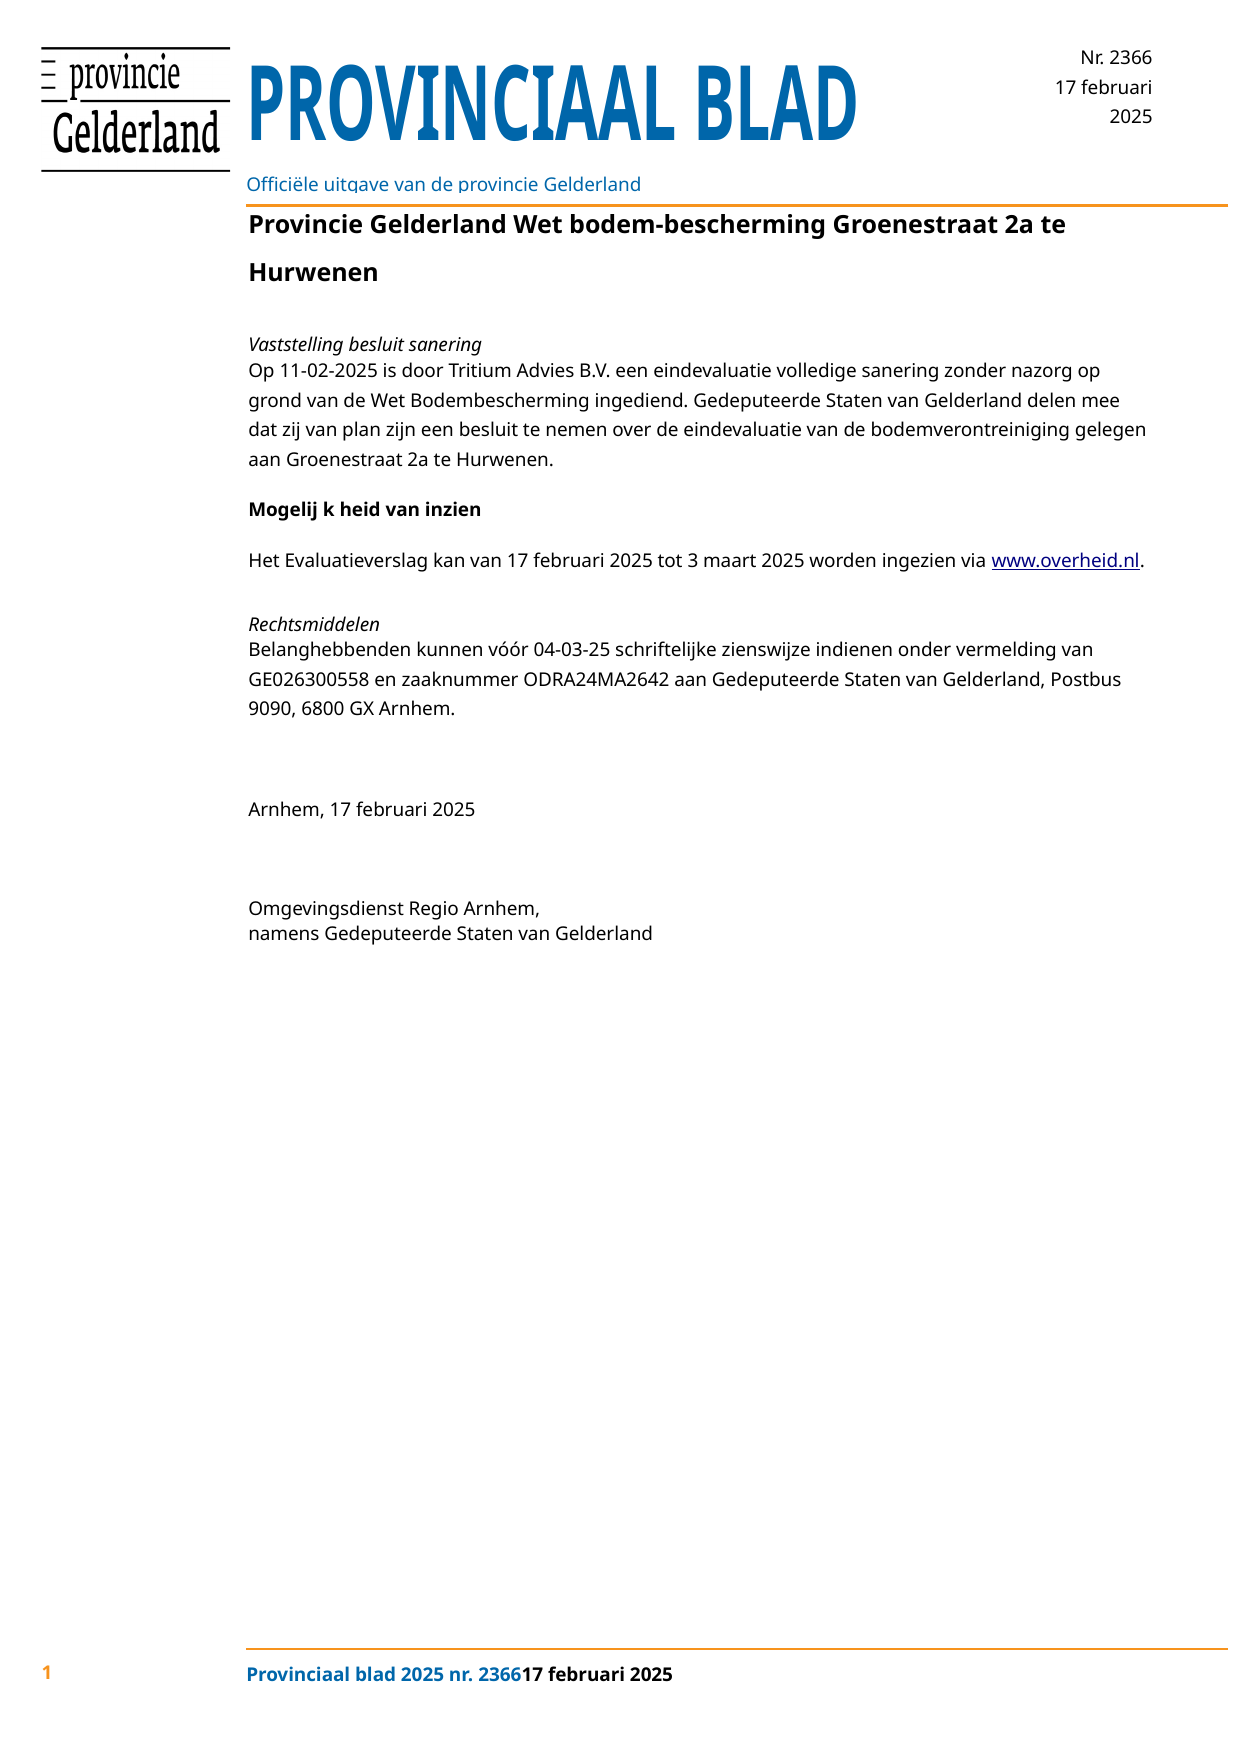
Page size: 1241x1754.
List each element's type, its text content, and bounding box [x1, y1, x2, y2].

picture [41, 47, 231, 172]
text Provincie Gelderland Wet bodem-bescherming Groenestraat 2a te Hurwenen [248, 207, 1152, 288]
text Arnhem, 17 februari 2025 [248, 796, 1152, 822]
text Omgevingsdienst Regio Arnhem, [248, 895, 1152, 920]
text Rechtsmiddelen [248, 611, 1152, 636]
text Vaststelling besluit sanering [248, 331, 1152, 357]
text Mogelij k heid van inzien [248, 496, 1152, 522]
text Op 11-02-2025 is door Tritium Advies B.V. een eindevaluatie volledige sanering zonder nazorg op grond van de Wet Bodembescherming ingediend. Gedeputeerde Staten van Gelderland delen mee dat zij van plan zijn een besluit te nemen over de eindevaluatie van de bodemverontreiniging gelegen aan Groenestraat 2a te Hurwenen. [248, 357, 1152, 472]
text Het Evaluatieverslag kan van 17 februari 2025 tot 3 maart 2025 worden ingezien via www.overheid.nl. [248, 547, 1152, 572]
text Belanghebbenden kunnen vóór 04-03-25 schriftelijke zienswijze indienen onder vermelding van GE026300558 en zaaknummer ODRA24MA2642 aan Gedeputeerde Staten van Gelderland, Postbus 9090, 6800 GX Arnhem. [248, 636, 1152, 721]
text namens Gedeputeerde Staten van Gelderland [248, 920, 1152, 946]
